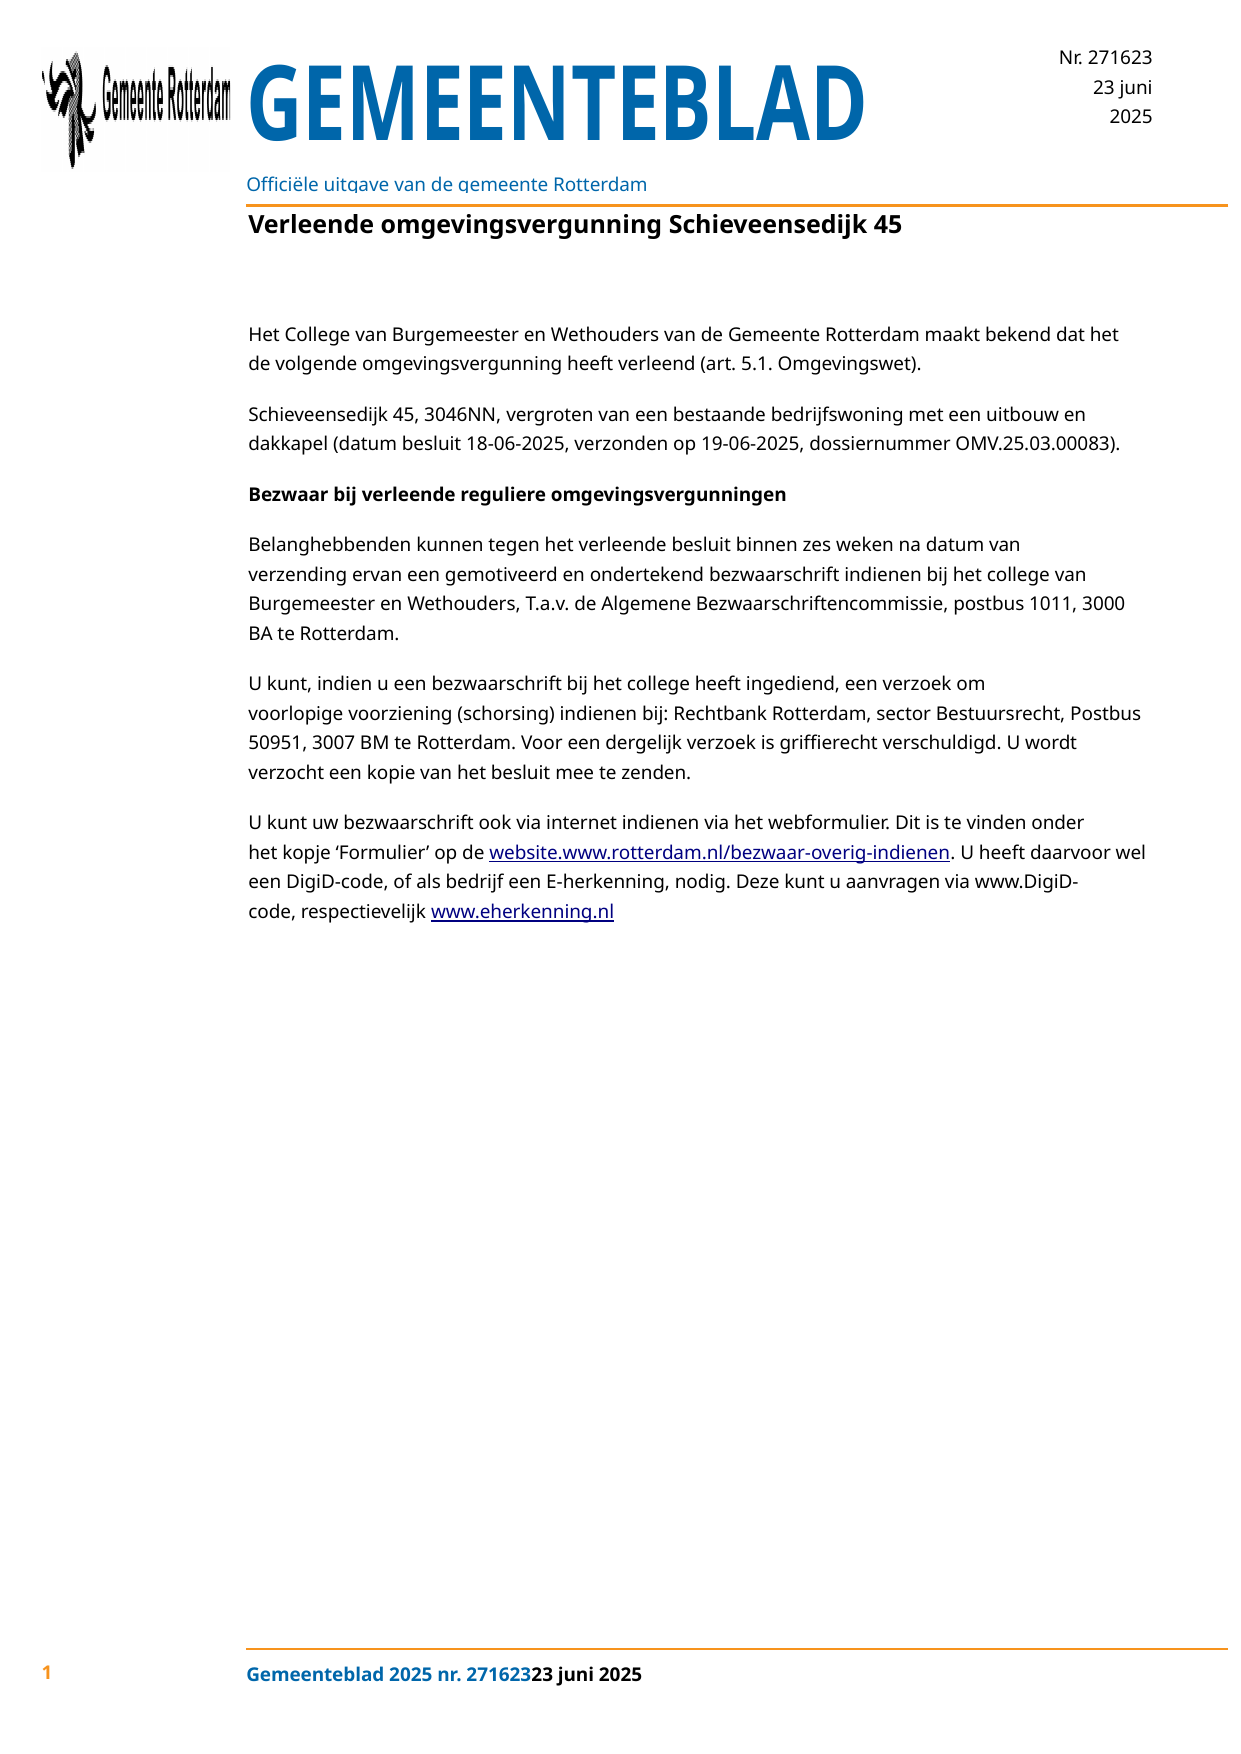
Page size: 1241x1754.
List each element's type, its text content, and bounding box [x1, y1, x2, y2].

text Bezwaar bij verleende reguliere omgevingsvergunningen [248, 481, 1152, 506]
text U kunt, indien u een bezwaarschrift bij het college heeft ingediend, een verzoek om voorlopige voorziening (schorsing) indienen bij: Rechtbank Rotterdam, sector Bestuursrecht, Postbus 50951, 3007 BM te Rotterdam. Voor een dergelijk verzoek is griffierecht verschuldigd. U wordt verzocht een kopie van het besluit mee te zenden. [248, 670, 1152, 785]
text Verleende omgevingsvergunning Schieveensedijk 45 [248, 207, 1152, 241]
text U kunt uw bezwaarschrift ook via internet indienen via het webformulier. Dit is te vinden onder het kopje ‘Formulier’ op de website.www.rotterdam.nl/bezwaar-overig-indienen. U heeft daarvoor wel een DigiD-code, of als bedrijf een E-herkenning, nodig. Deze kunt u aanvragen via www.DigiD-code, respectievelijk www.eherkenning.nl [248, 809, 1152, 924]
text Het College van Burgemeester en Wethouders van de Gemeente Rotterdam maakt bekend dat het de volgende omgevingsvergunning heeft verleend (art. 5.1. Omgevingswet). [248, 321, 1152, 376]
text Schieveensedijk 45, 3046NN, vergroten van een bestaande bedrijfswoning met een uitbouw en dakkapel (datum besluit 18-06-2025, verzonden op 19-06-2025, dossiernummer OMV.25.03.00083). [248, 401, 1152, 456]
picture [41, 47, 231, 172]
text Belanghebbenden kunnen tegen het verleende besluit binnen zes weken na datum van verzending ervan een gemotiveerd en ondertekend bezwaarschrift indienen bij het college van Burgemeester en Wethouders, T.a.v. de Algemene Bezwaarschriftencommissie, postbus 1011, 3000 BA te Rotterdam. [248, 531, 1152, 646]
